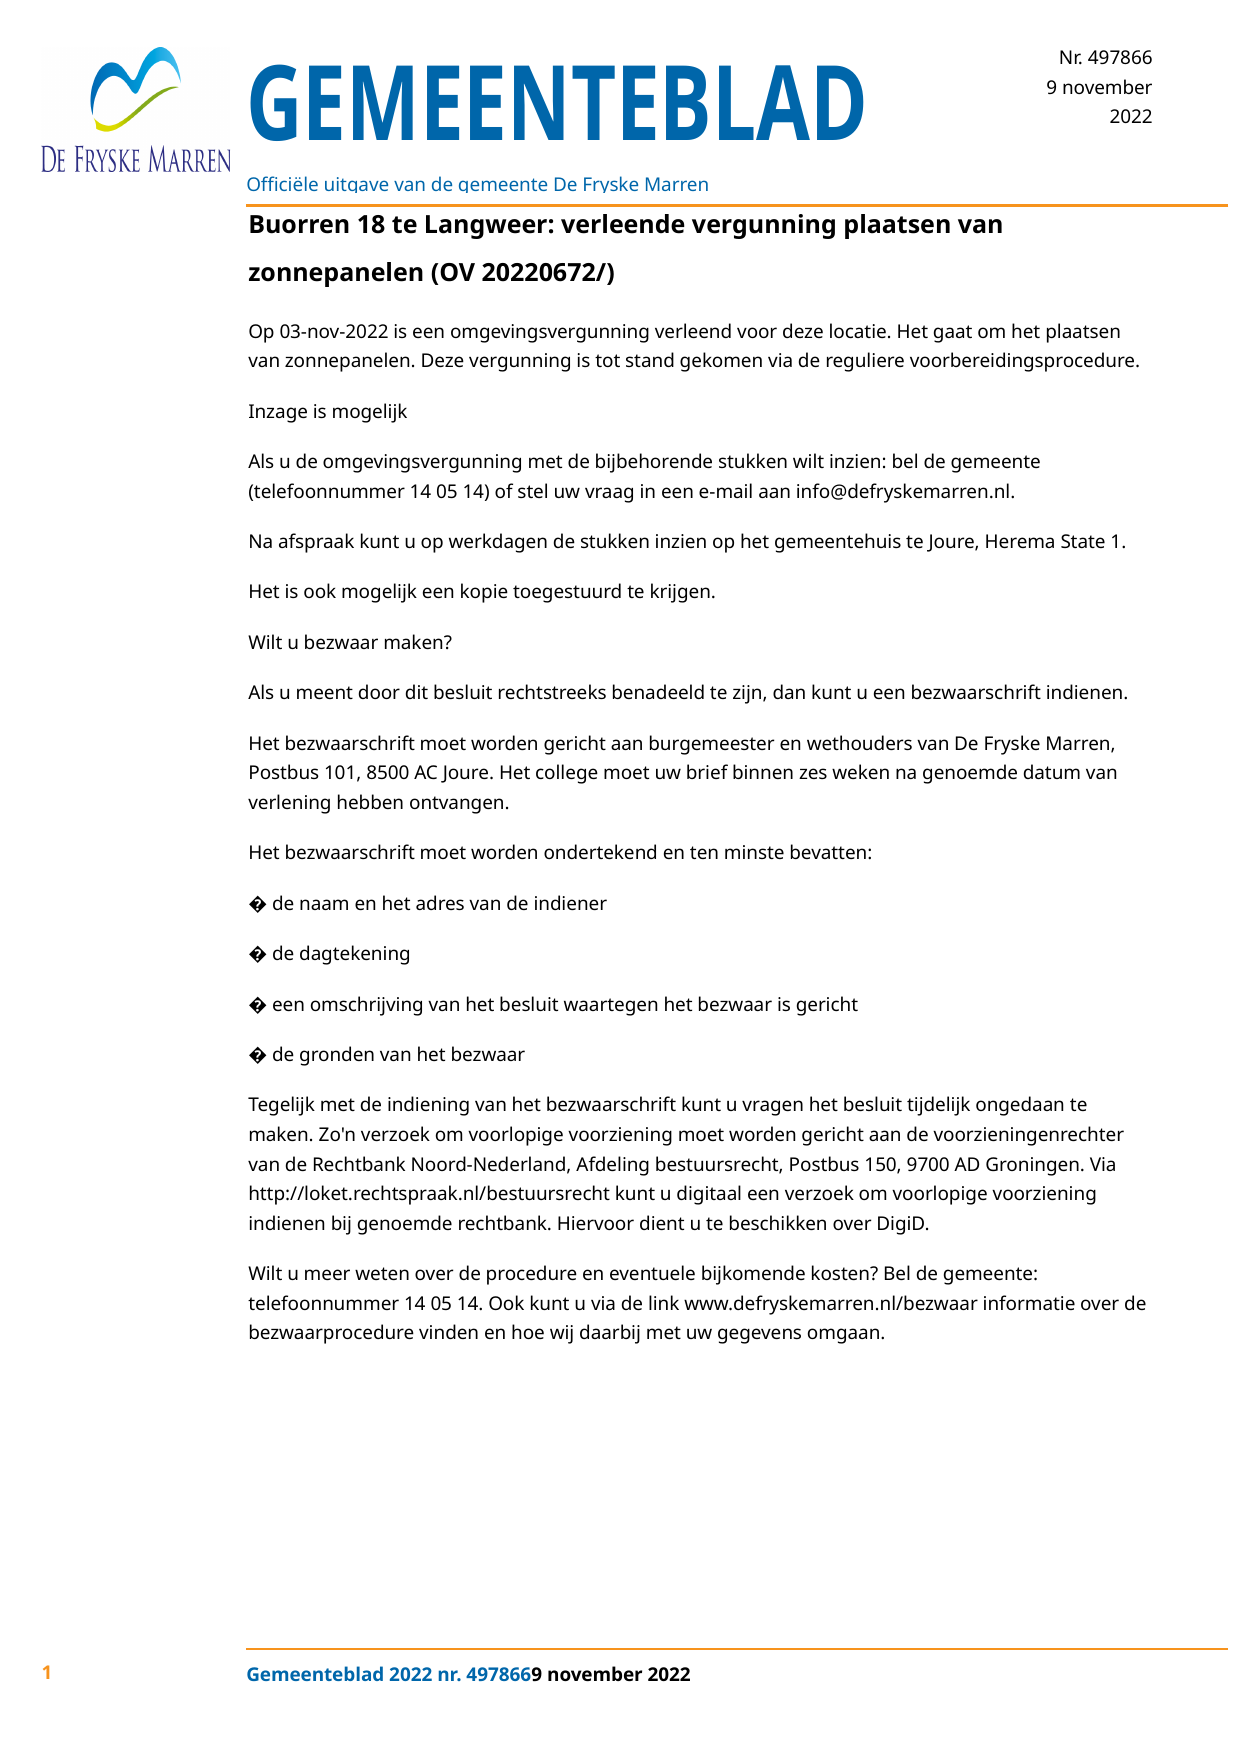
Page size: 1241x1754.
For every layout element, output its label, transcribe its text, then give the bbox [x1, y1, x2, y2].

text Als u meent door dit besluit rechtstreeks benadeeld te zijn, dan kunt u een bezwaarschrift indienen. [248, 679, 1152, 705]
text � de naam en het adres van de indiener [248, 890, 1152, 916]
picture [41, 47, 231, 172]
text Tegelijk met de indiening van het bezwaarschrift kunt u vragen het besluit tijdelijk ongedaan te maken. Zo'n verzoek om voorlopige voorziening moet worden gericht aan de voorzieningenrechter van de Rechtbank Noord-Nederland, Afdeling bestuursrecht, Postbus 150, 9700 AD Groningen. Via http://loket.rechtspraak.nl/bestuursrecht kunt u digitaal een verzoek om voorlopige voorziening indienen bij genoemde rechtbank. Hiervoor dient u te beschikken over DigiD. [248, 1092, 1152, 1236]
text Buorren 18 te Langweer: verleende vergunning plaatsen van zonnepanelen (OV 20220672/) [248, 207, 1152, 288]
text � de dagtekening [248, 940, 1152, 966]
text Op 03-nov-2022 is een omgevingsvergunning verleend voor deze locatie. Het gaat om het plaatsen van zonnepanelen. Deze vergunning is tot stand gekomen via de reguliere voorbereidingsprocedure. [248, 318, 1152, 373]
text Als u de omgevingsvergunning met de bijbehorende stukken wilt inzien: bel de gemeente (telefoonnummer 14 05 14) of stel uw vraag in een e-mail aan info@defryskemarren.nl. [248, 448, 1152, 504]
text Na afspraak kunt u op werkdagen de stukken inzien op het gemeentehuis te Joure, Herema State 1. [248, 528, 1152, 554]
text Wilt u meer weten over de procedure en eventuele bijkomende kosten? Bel de gemeente: telefoonnummer 14 05 14. Ook kunt u via de link www.defryskemarren.nl/bezwaar informatie over de bezwaarprocedure vinden en hoe wij daarbij met uw gegevens omgaan. [248, 1260, 1152, 1345]
text Inzage is mogelijk [248, 398, 1152, 424]
text � de gronden van het bezwaar [248, 1041, 1152, 1067]
text Het bezwaarschrift moet worden ondertekend en ten minste bevatten: [248, 839, 1152, 865]
text Het bezwaarschrift moet worden gericht aan burgemeester en wethouders van De Fryske Marren, Postbus 101, 8500 AC Joure. Het college moet uw brief binnen zes weken na genoemde datum van verlening hebben ontvangen. [248, 730, 1152, 815]
text � een omschrijving van het besluit waartegen het bezwaar is gericht [248, 991, 1152, 1017]
text Wilt u bezwaar maken? [248, 629, 1152, 655]
text Het is ook mogelijk een kopie toegestuurd te krijgen. [248, 579, 1152, 604]
